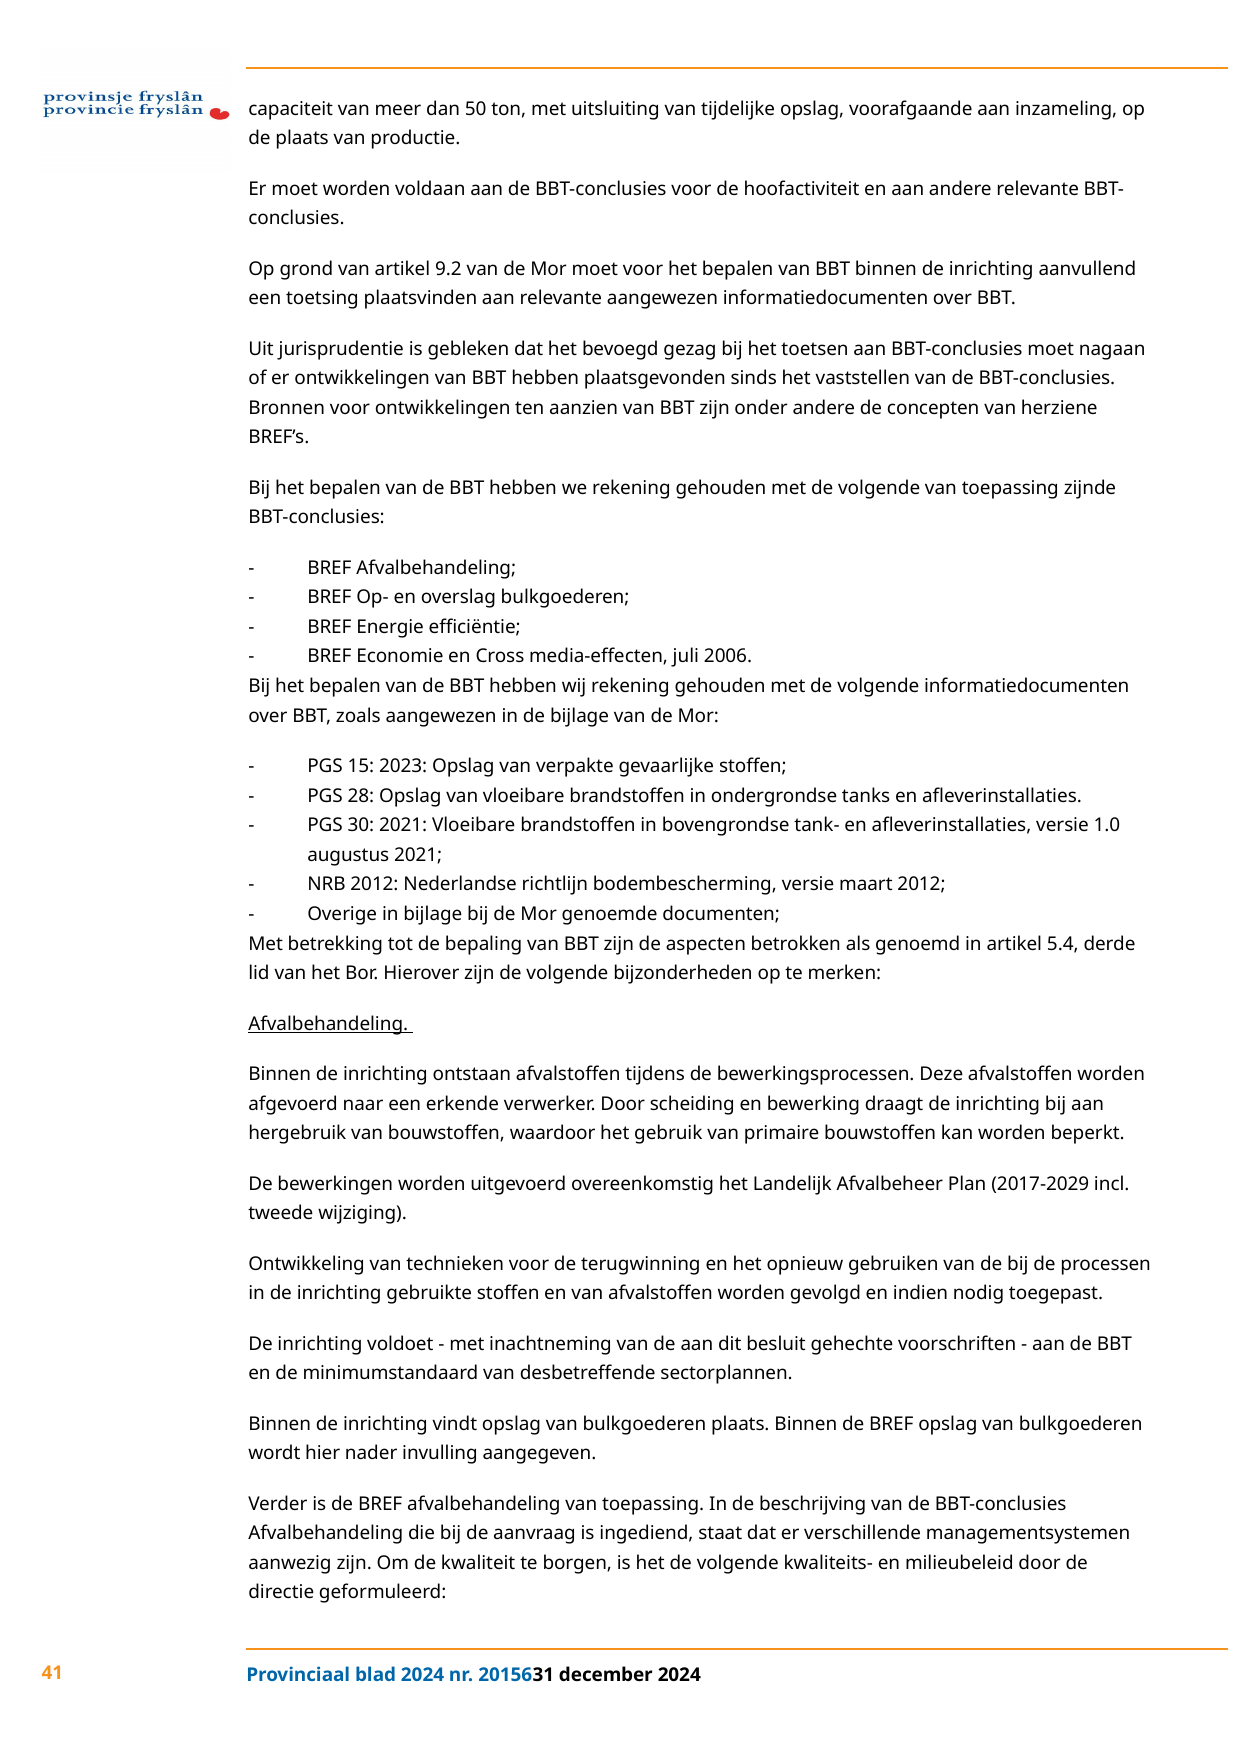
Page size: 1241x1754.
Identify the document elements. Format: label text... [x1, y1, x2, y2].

text Er moet worden voldaan aan de BBT-conclusies voor de hoofactiviteit en aan andere relevante BBT-conclusies. [248, 175, 1152, 230]
text Uit jurisprudentie is gebleken dat het bevoegd gezag bij het toetsen aan BBT-conclusies moet nagaan of er ontwikkelingen van BBT hebben plaatsgevonden sinds het vaststellen van de BBT-conclusies. Bronnen voor ontwikkelingen ten aanzien van BBT zijn onder andere de concepten van herziene BREF’s. [248, 335, 1152, 449]
list BREF Energie efficiëntie; [248, 613, 1152, 639]
text Met betrekking tot de bepaling van BBT zijn de aspecten betrokken als genoemd in artikel 5.4, derde lid van het Bor. Hierover zijn de volgende bijzonderheden op te merken: [248, 930, 1152, 985]
picture [41, 47, 231, 172]
list PGS 28: Opslag van vloeibare brandstoffen in ondergrondse tanks en afleverinstallaties. [248, 782, 1152, 808]
list Overige in bijlage bij de Mor genoemde documenten; [248, 900, 1152, 926]
list NRB 2012: Nederlandse richtlijn bodembescherming, versie maart 2012; [248, 871, 1152, 896]
text Bij het bepalen van de BBT hebben we rekening gehouden met de volgende van toepassing zijnde BBT-conclusies: [248, 474, 1152, 529]
list BREF Economie en Cross media-effecten, juli 2006. [248, 643, 1152, 668]
text Binnen de inrichting vindt opslag van bulkgoederen plaats. Binnen de BREF opslag van bulkgoederen wordt hier nader invulling aangegeven. [248, 1410, 1152, 1465]
text Afvalbehandeling. [248, 1010, 1152, 1036]
text capaciteit van meer dan 50 ton, met uitsluiting van tijdelijke opslag, voorafgaande aan inzameling, op de plaats van productie. [248, 95, 1152, 150]
list PGS 15: 2023: Opslag van verpakte gevaarlijke stoffen; [248, 752, 1152, 778]
text Ontwikkeling van technieken voor de terugwinning en het opnieuw gebruiken van de bij de processen in de inrichting gebruikte stoffen en van afvalstoffen worden gevolgd en indien nodig toegepast. [248, 1250, 1152, 1305]
text De bewerkingen worden uitgevoerd overeenkomstig het Landelijk Afvalbeheer Plan (2017-2029 incl. tweede wijziging). [248, 1170, 1152, 1225]
list BREF Afvalbehandeling; [248, 554, 1152, 580]
list BREF Op- en overslag bulkgoederen; [248, 583, 1152, 609]
text Binnen de inrichting ontstaan afvalstoffen tijdens de bewerkingsprocessen. Deze afvalstoffen worden afgevoerd naar een erkende verwerker. Door scheiding en bewerking draagt de inrichting bij aan hergebruik van bouwstoffen, waardoor het gebruik van primaire bouwstoffen kan worden beperkt. [248, 1060, 1152, 1145]
list PGS 30: 2021: Vloeibare brandstoffen in bovengrondse tank- en afleverinstallaties, versie 1.0 augustus 2021; [248, 811, 1152, 867]
text Verder is de BREF afvalbehandeling van toepassing. In de beschrijving van de BBT-conclusies Afvalbehandeling die bij de aanvraag is ingediend, staat dat er verschillende managementsystemen aanwezig zijn. Om de kwaliteit te borgen, is het de volgende kwaliteits- en milieubeleid door de directie geformuleerd: [248, 1490, 1152, 1604]
text Bij het bepalen van de BBT hebben wij rekening gehouden met de volgende informatiedocumenten over BBT, zoals aangewezen in de bijlage van de Mor: [248, 672, 1152, 728]
text Op grond van artikel 9.2 van de Mor moet voor het bepalen van BBT binnen de inrichting aanvullend een toetsing plaatsvinden aan relevante aangewezen informatiedocumenten over BBT. [248, 255, 1152, 310]
text De inrichting voldoet - met inachtneming van de aan dit besluit gehechte voorschriften - aan de BBT en de minimumstandaard van desbetreffende sectorplannen. [248, 1330, 1152, 1385]
